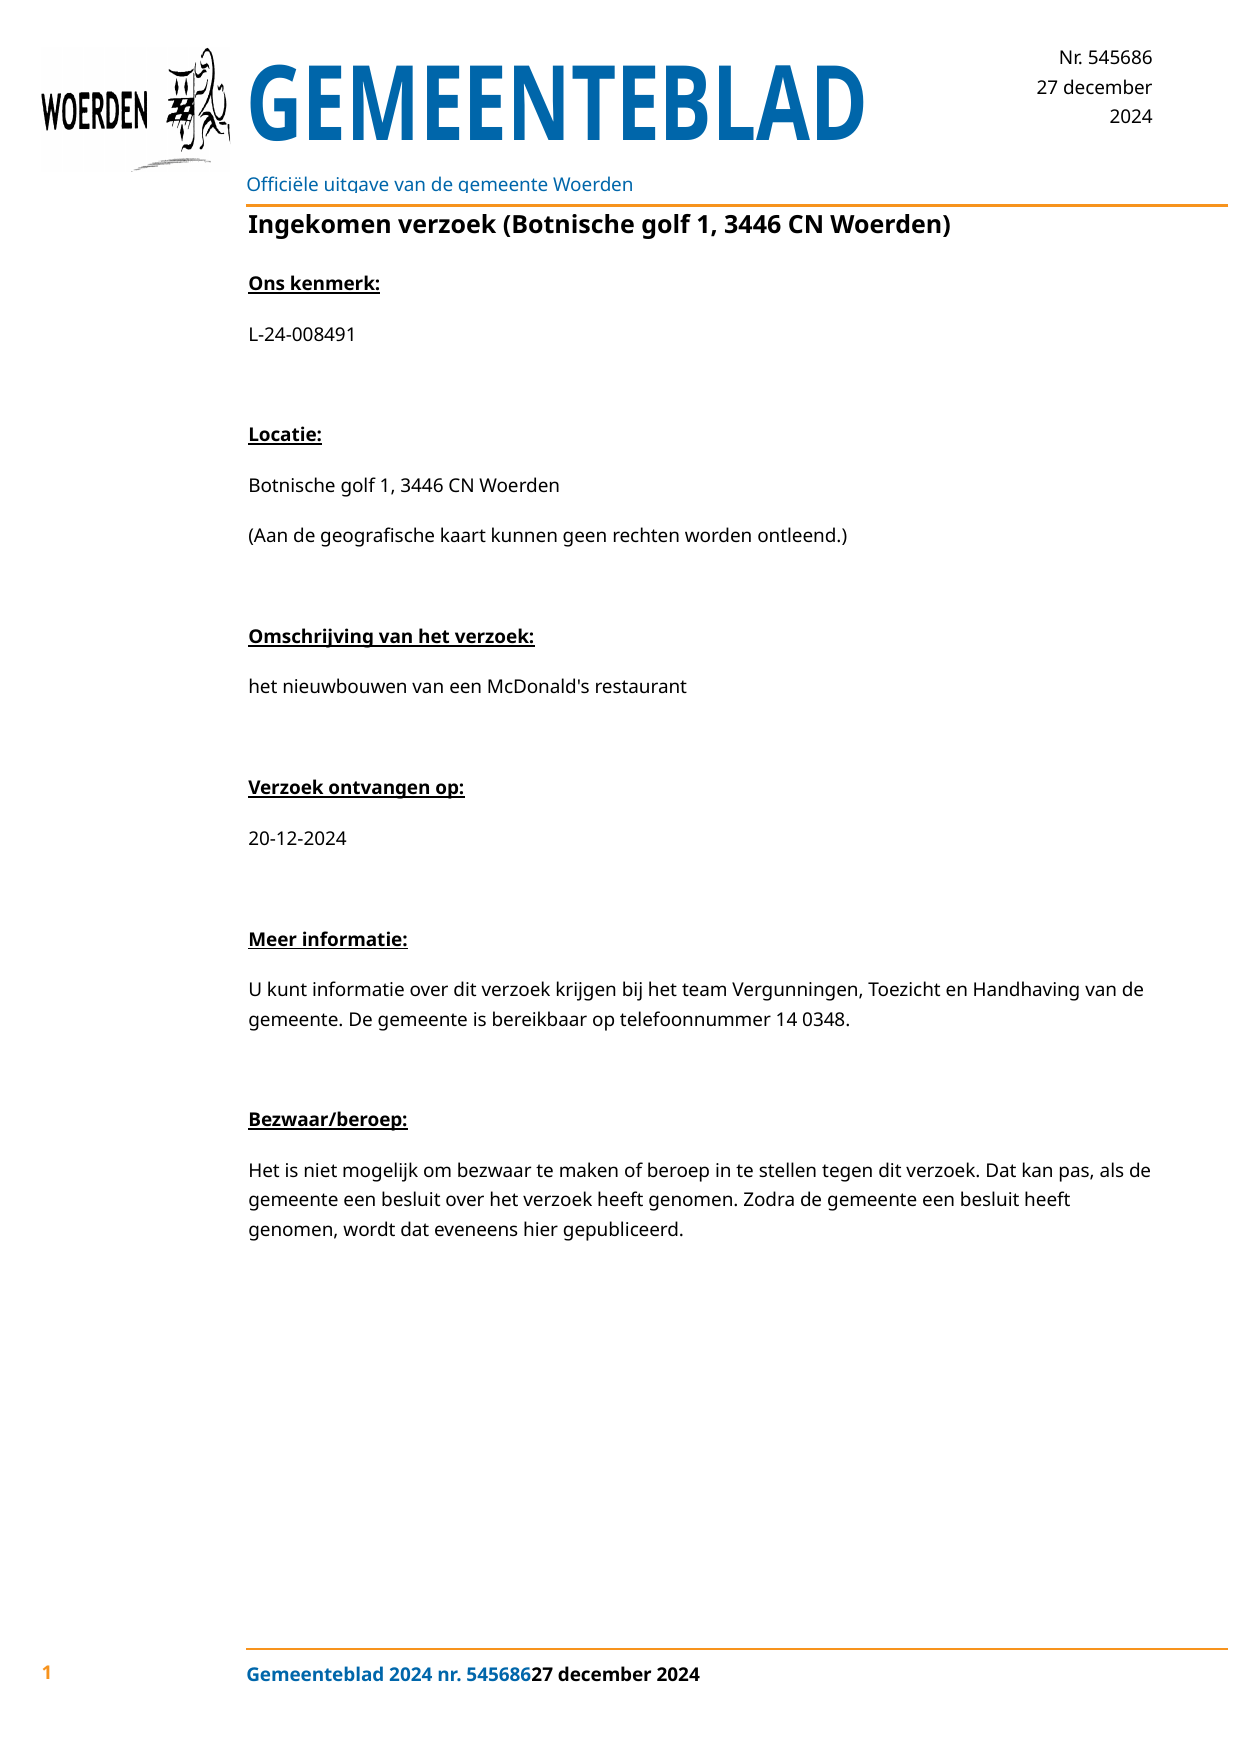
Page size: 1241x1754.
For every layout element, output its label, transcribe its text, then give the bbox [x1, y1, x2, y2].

text Bezwaar/beroep: [248, 1107, 1152, 1132]
picture [41, 47, 231, 172]
text Ons kenmerk: [248, 270, 1152, 296]
text het nieuwbouwen van een McDonald's restaurant [248, 674, 1152, 699]
text 20-12-2024 [248, 825, 1152, 851]
text U kunt informatie over dit verzoek krijgen bij het team Vergunningen, Toezicht en Handhaving van de gemeente. De gemeente is bereikbaar op telefoonnummer 14 0348. [248, 976, 1152, 1031]
text Het is niet mogelijk om bezwaar te maken of beroep in te stellen tegen dit verzoek. Dat kan pas, als de gemeente een besluit over het verzoek heeft genomen. Zodra de gemeente een besluit heeft genomen, wordt dat eveneens hier gepubliceerd. [248, 1157, 1152, 1242]
text Locatie: [248, 422, 1152, 447]
text Verzoek ontvangen op: [248, 774, 1152, 800]
text Meer informatie: [248, 926, 1152, 951]
text Omschrijving van het verzoek: [248, 623, 1152, 649]
text Ingekomen verzoek (Botnische golf 1, 3446 CN Woerden) [248, 207, 1152, 241]
text (Aan de geografische kaart kunnen geen rechten worden ontleend.) [248, 522, 1152, 548]
text Botnische golf 1, 3446 CN Woerden [248, 472, 1152, 498]
text L-24-008491 [248, 321, 1152, 346]
